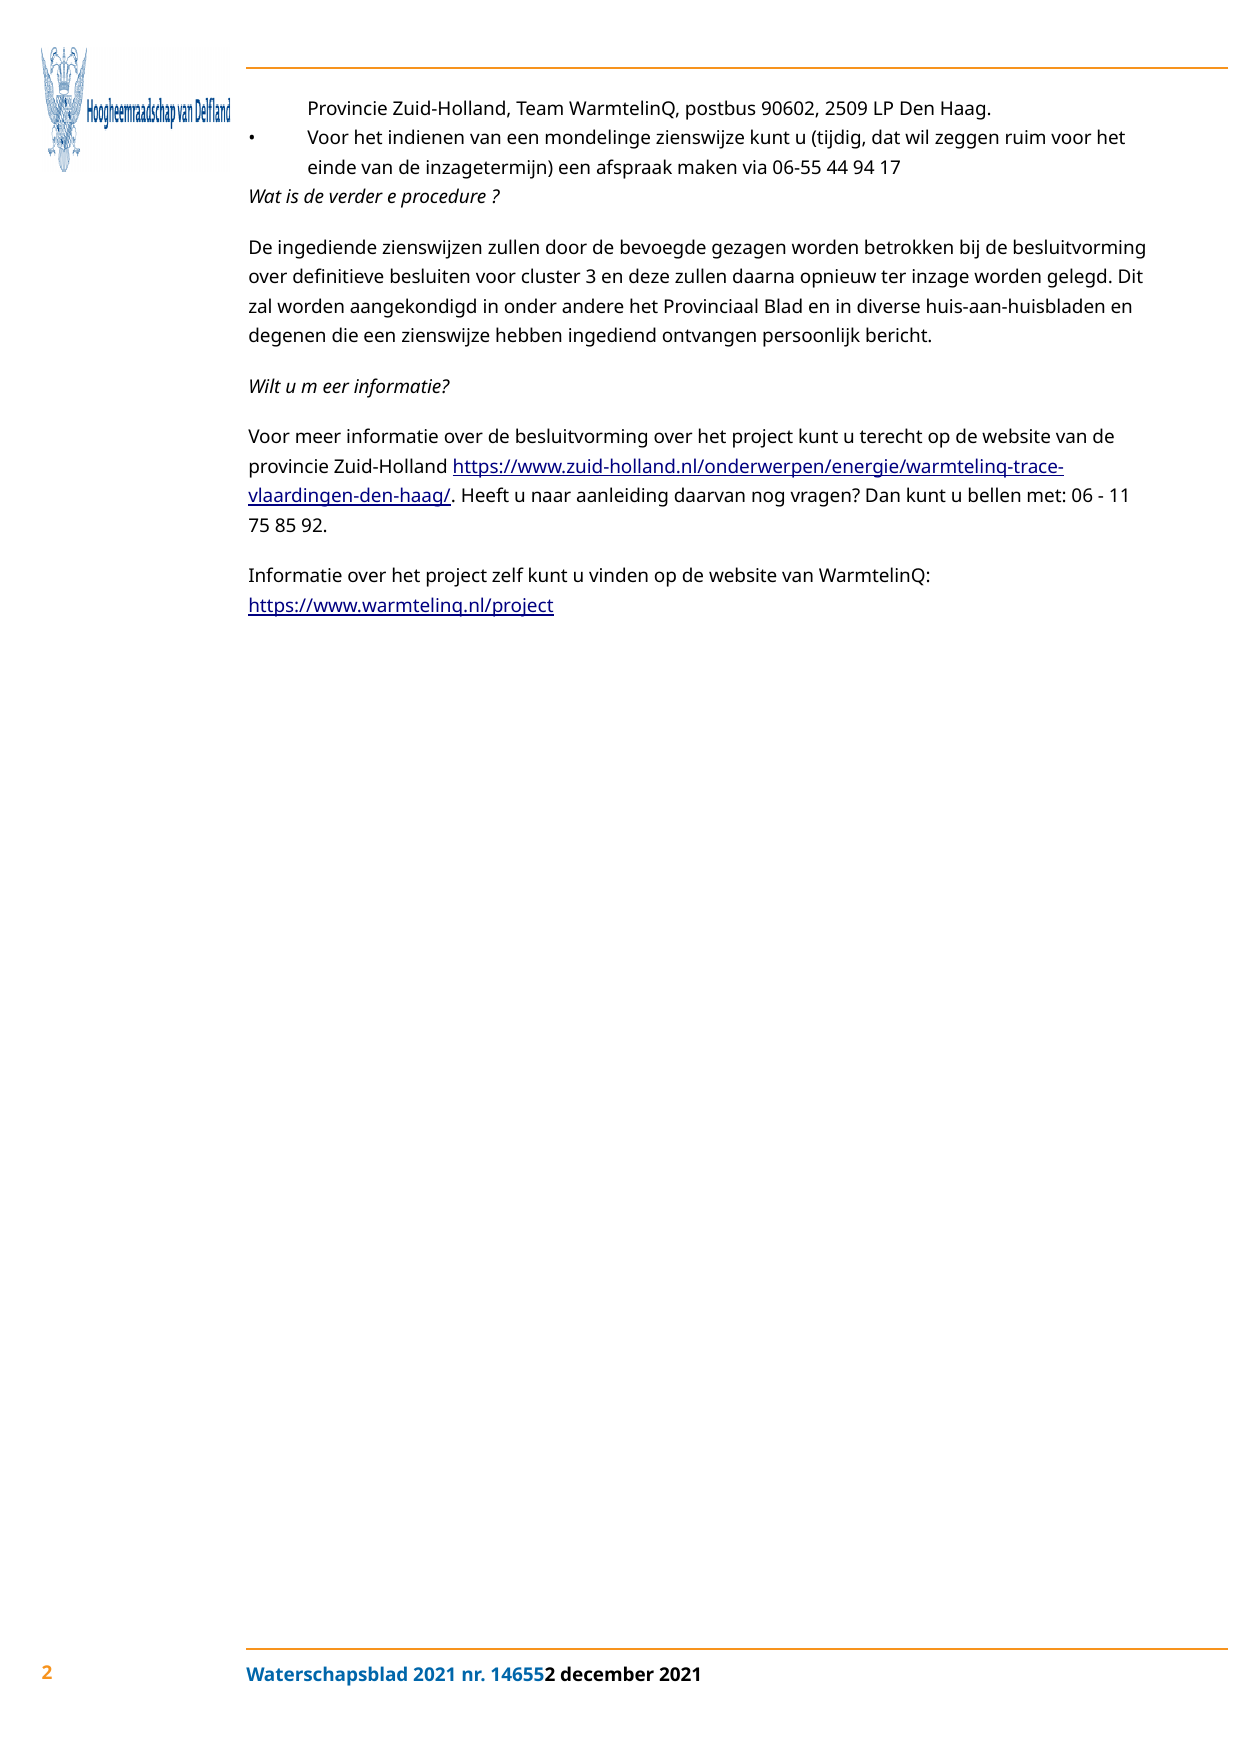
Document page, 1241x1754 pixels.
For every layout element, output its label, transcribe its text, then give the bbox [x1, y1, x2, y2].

text Voor meer informatie over de besluitvorming over het project kunt u terecht op de website van de provincie Zuid-Holland https://www.zuid-holland.nl/onderwerpen/energie/warmtelinq-trace-vlaardingen-den-haag/. Heeft u naar aanleiding daarvan nog vragen? Dan kunt u bellen met: 06 - 11 75 85 92. [248, 423, 1152, 538]
text Informatie over het project zelf kunt u vinden op de website van WarmtelinQ: https://www.warmtelinq.nl/project [248, 563, 1152, 618]
text Wat is de verder e procedure ? [248, 183, 1152, 209]
text De ingediende zienswijzen zullen door de bevoegde gezagen worden betrokken bij de besluitvorming over definitieve besluiten voor cluster 3 en deze zullen daarna opnieuw ter inzage worden gelegd. Dit zal worden aangekondigd in onder andere het Provinciaal Blad en in diverse huis-aan-huisbladen en degenen die een zienswijze hebben ingediend ontvangen persoonlijk bericht. [248, 234, 1152, 348]
list Provincie Zuid-Holland, Team WarmtelinQ, postbus 90602, 2509 LP Den Haag. [248, 95, 1152, 121]
text Wilt u m eer informatie? [248, 373, 1152, 399]
list Voor het indienen van een mondelinge zienswijze kunt u (tijdig, dat wil zeggen ruim voor het einde van de inzagetermijn) een afspraak maken via 06-55 44 94 17 [248, 124, 1152, 180]
picture [41, 47, 231, 172]
